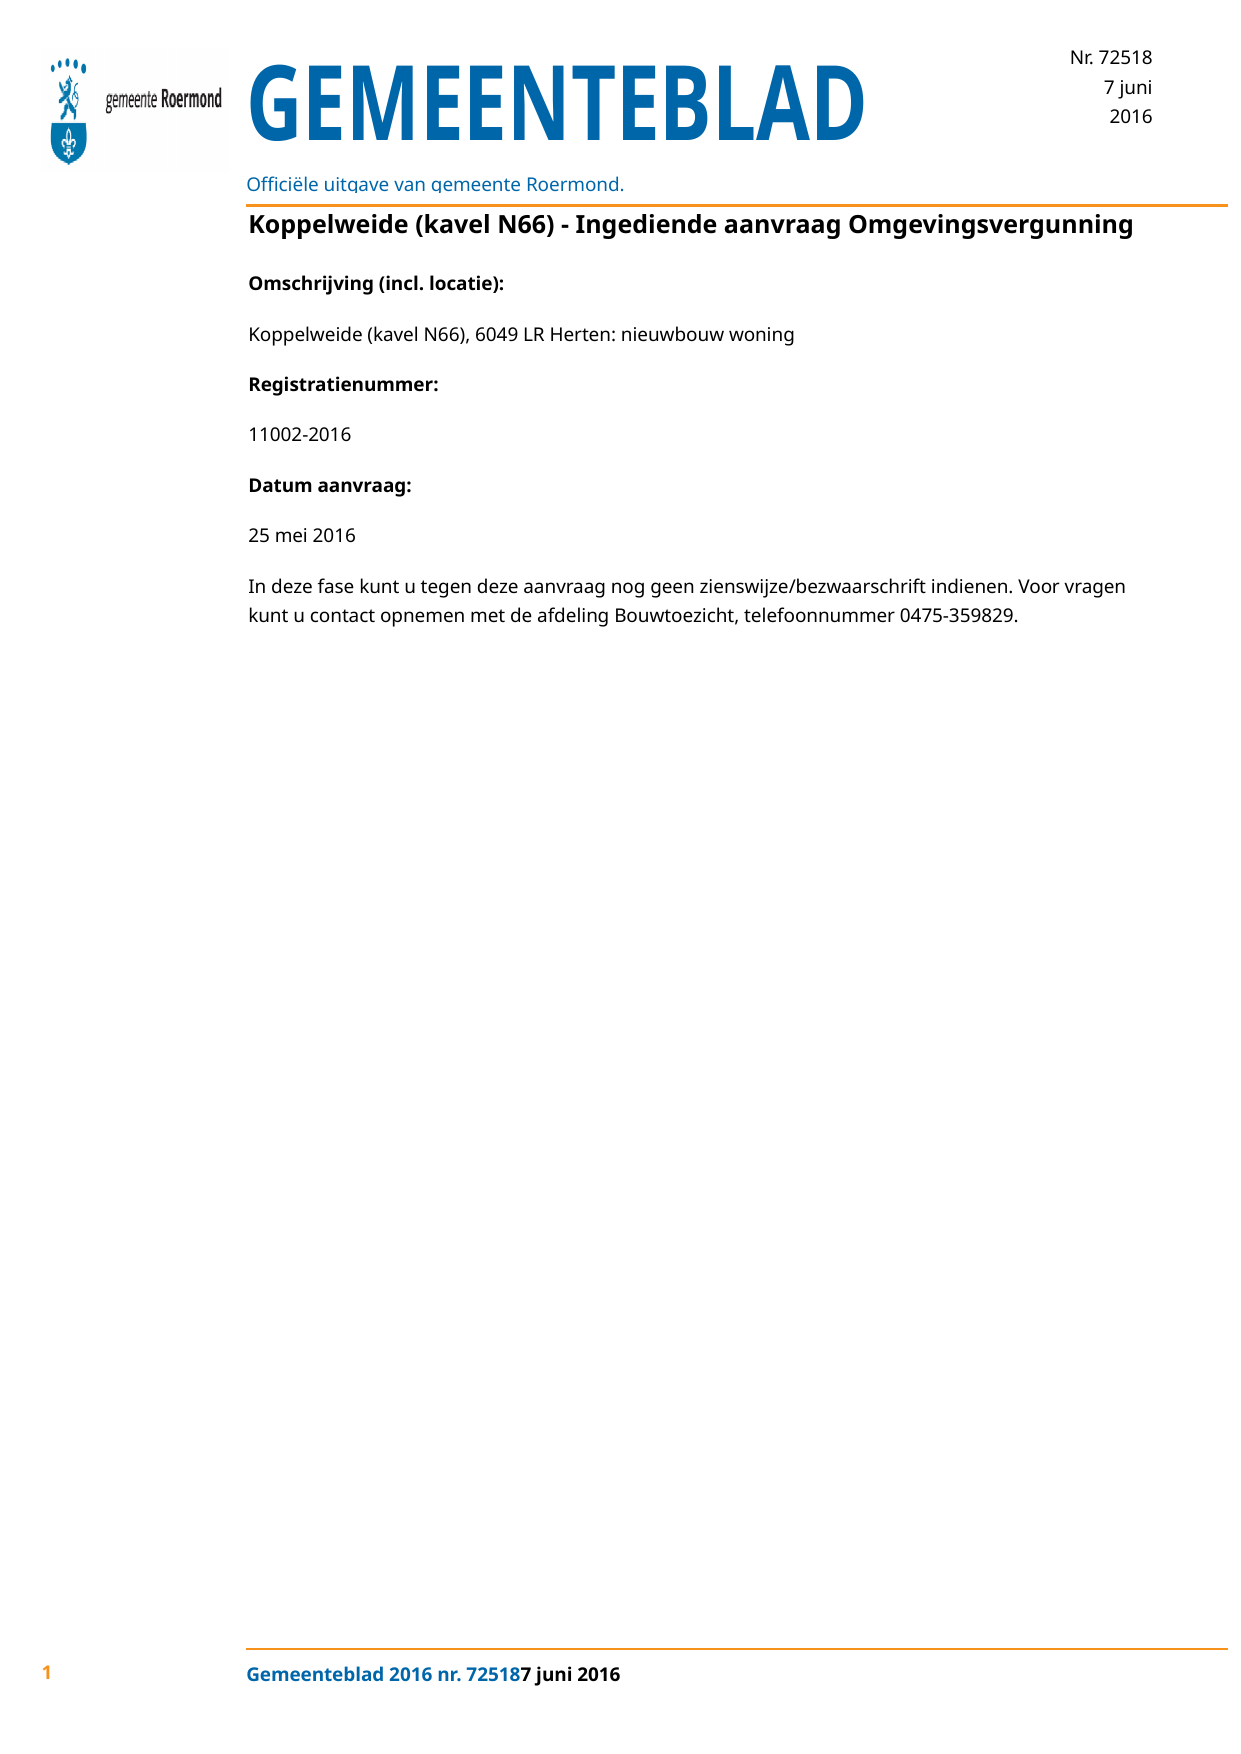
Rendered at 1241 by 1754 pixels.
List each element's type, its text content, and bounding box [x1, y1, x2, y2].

picture [41, 47, 231, 172]
text Omschrijving (incl. locatie): [248, 270, 1152, 296]
text 25 mei 2016 [248, 522, 1152, 548]
text 11002-2016 [248, 422, 1152, 447]
text Koppelweide (kavel N66), 6049 LR Herten: nieuwbouw woning [248, 321, 1152, 346]
text Datum aanvraag: [248, 472, 1152, 498]
text Koppelweide (kavel N66) - Ingediende aanvraag Omgevingsvergunning [248, 207, 1152, 241]
text In deze fase kunt u tegen deze aanvraag nog geen zienswijze/bezwaarschrift indienen. Voor vragen kunt u contact opnemen met de afdeling Bouwtoezicht, telefoonnummer 0475-359829. [248, 573, 1152, 628]
text Registratienummer: [248, 371, 1152, 397]
